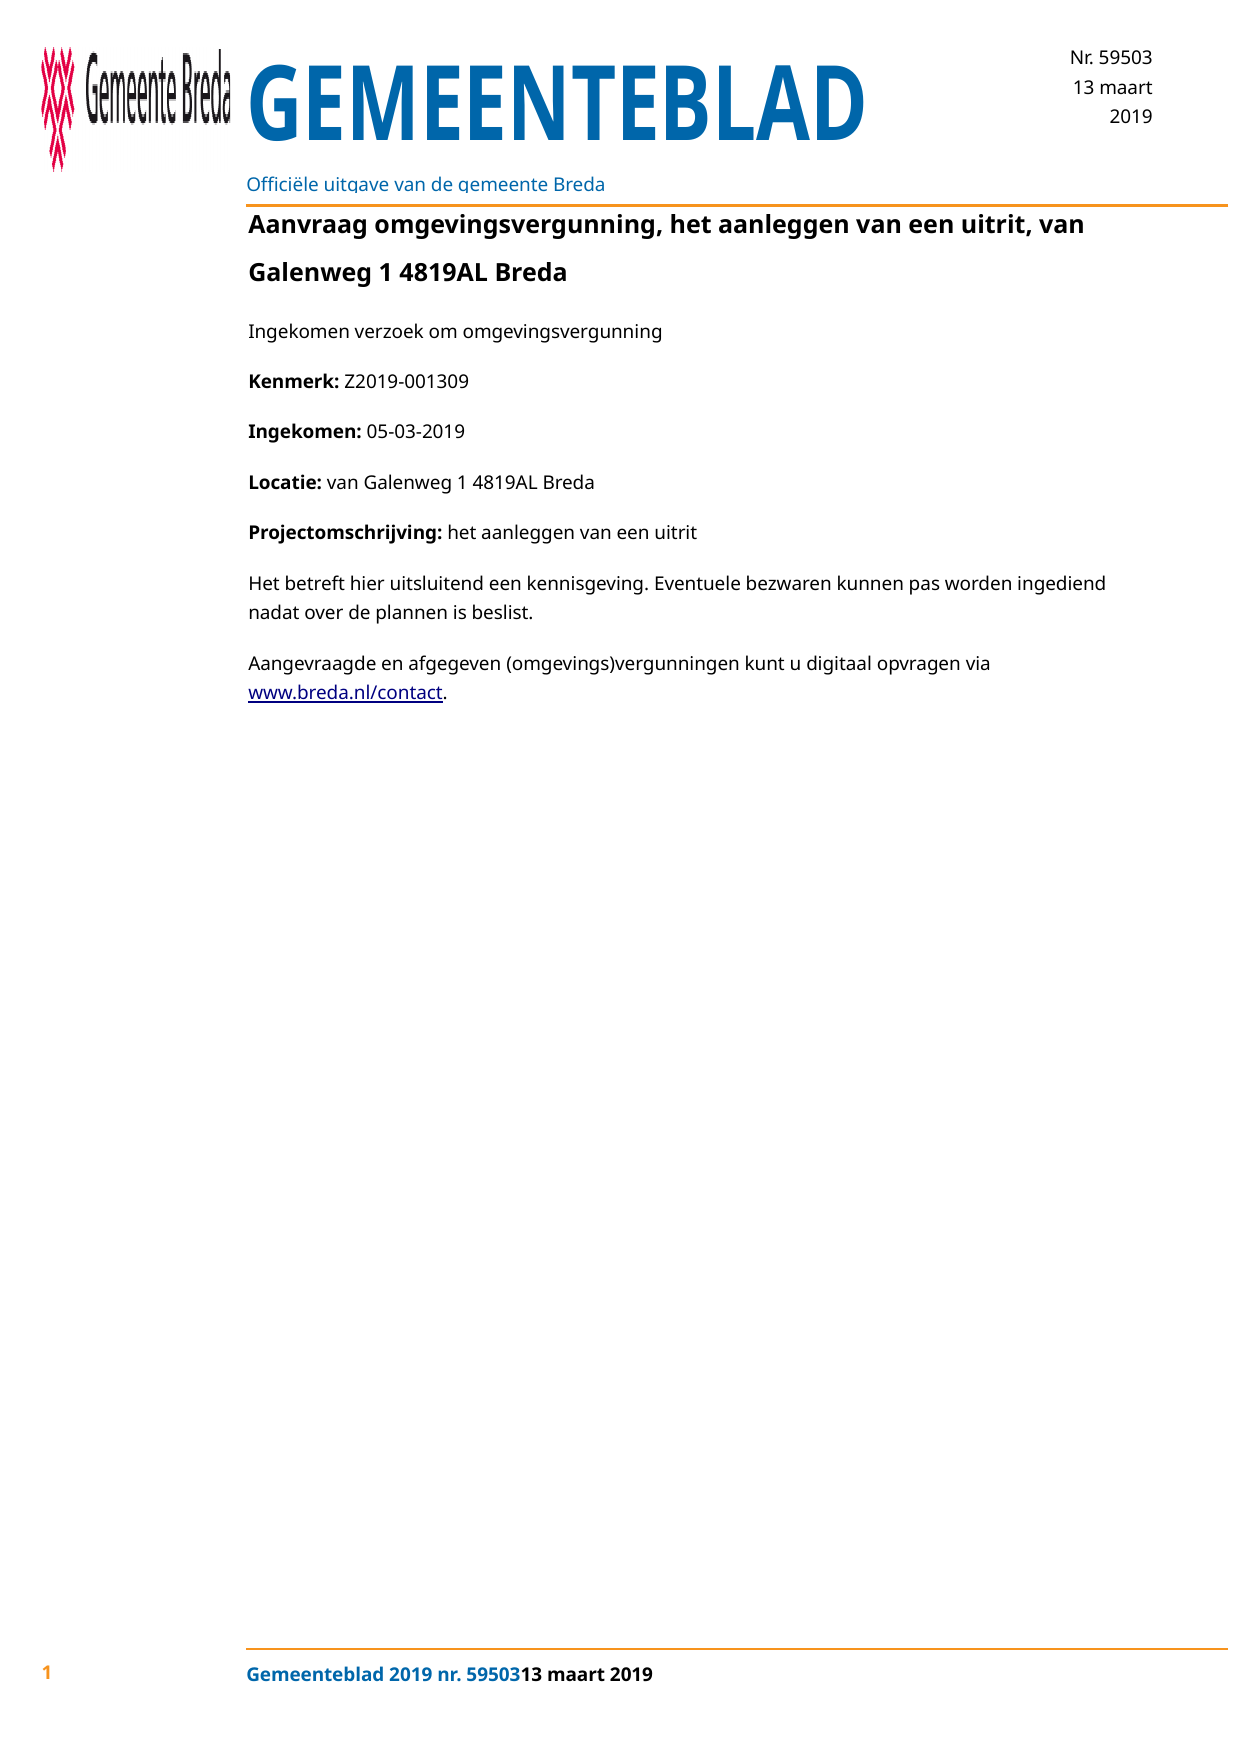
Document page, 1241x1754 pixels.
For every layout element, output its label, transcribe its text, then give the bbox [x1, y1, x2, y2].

text Kenmerk: Z2019-001309 [248, 368, 1152, 394]
text Locatie: van Galenweg 1 4819AL Breda [248, 469, 1152, 495]
text Aangevraagde en afgegeven (omgevings)vergunningen kunt u digitaal opvragen via www.breda.nl/contact. [248, 650, 1152, 705]
text Aanvraag omgevingsvergunning, het aanleggen van een uitrit, van Galenweg 1 4819AL Breda [248, 207, 1152, 288]
text Het betreft hier uitsluitend een kennisgeving. Eventuele bezwaren kunnen pas worden ingediend nadat over de plannen is beslist. [248, 570, 1152, 625]
text Ingekomen: 05-03-2019 [248, 419, 1152, 444]
text Projectomschrijving: het aanleggen van een uitrit [248, 519, 1152, 545]
picture [41, 47, 231, 172]
text Ingekomen verzoek om omgevingsvergunning [248, 318, 1152, 344]
